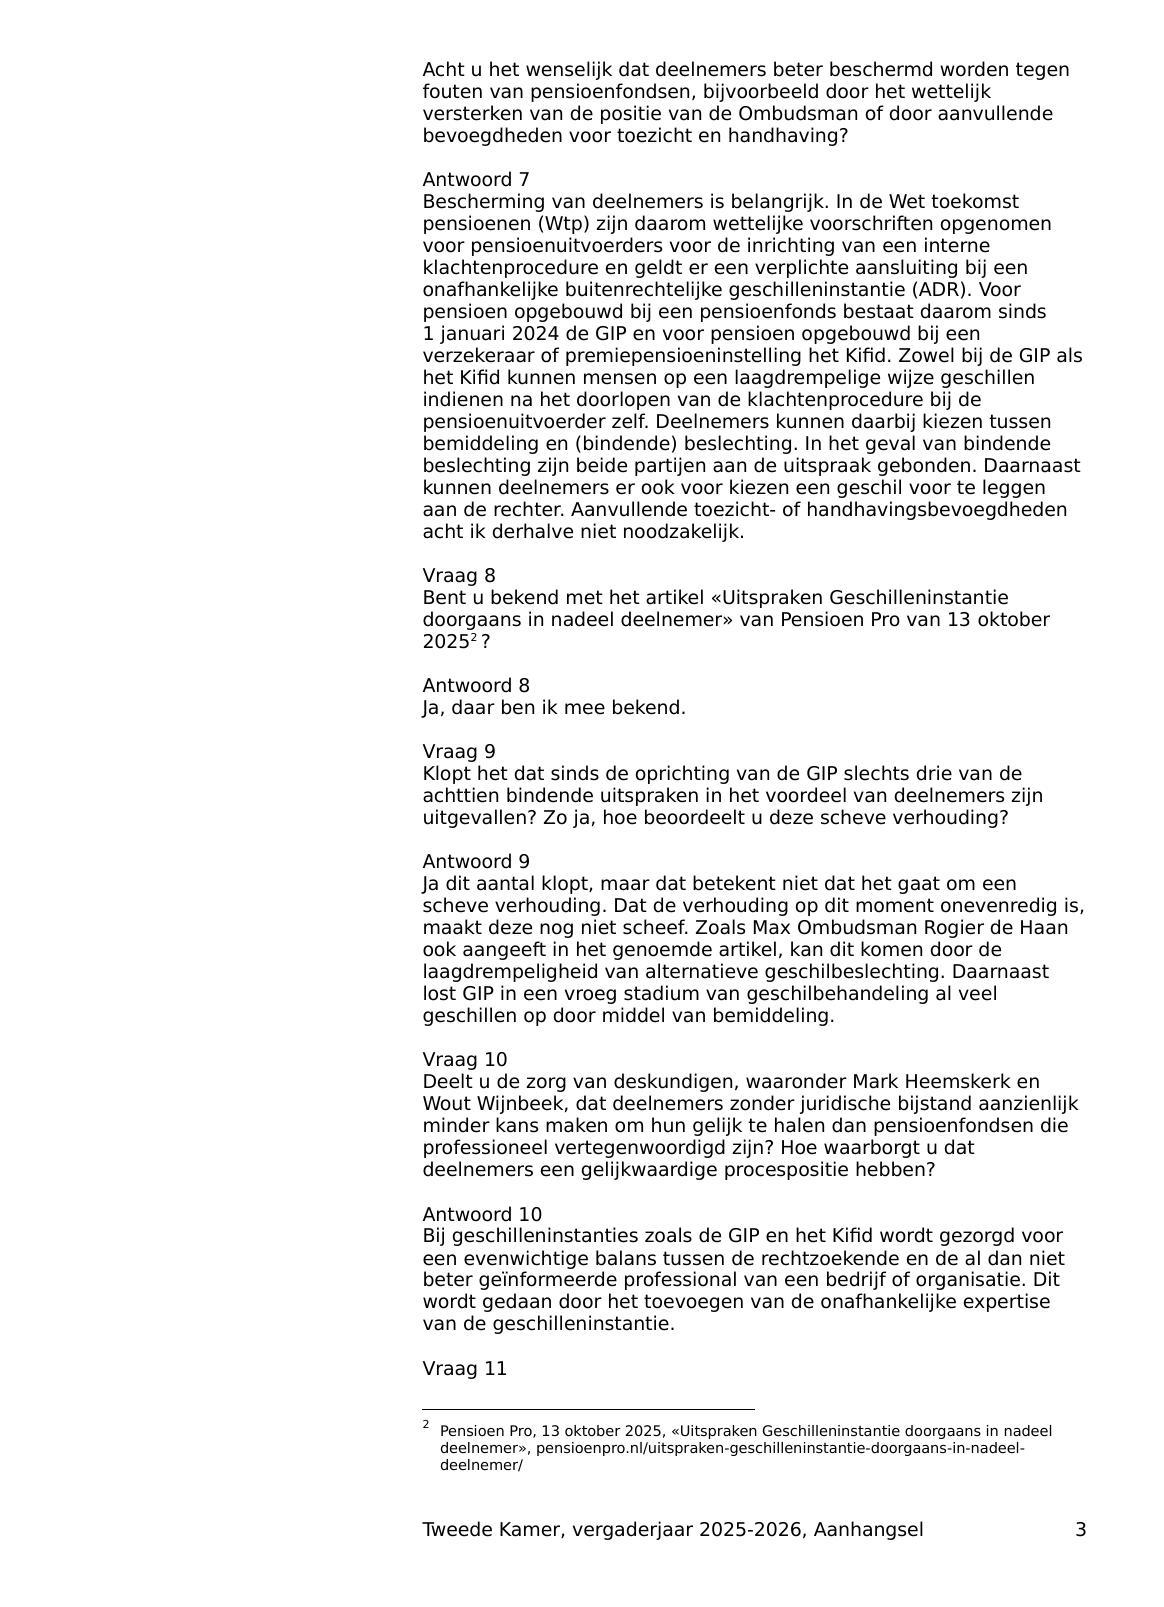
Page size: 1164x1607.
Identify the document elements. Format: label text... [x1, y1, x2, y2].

text Acht u het wenselijk dat deelnemers beter beschermd worden tegen fouten van pensioenfondsen, bijvoorbeeld door het wettelijk versterken van de positie van de Ombudsman of door aanvullende bevoegdheden voor toezicht en handhaving? [422, 59, 1087, 147]
text Antwoord 9 [422, 851, 1087, 873]
text Bescherming van deelnemers is belangrijk. In de Wet toekomst pensioenen (Wtp) zijn daarom wettelijke voorschriften opgenomen voor pensioenuitvoerders voor de inrichting van een interne klachtenprocedure en geldt er een verplichte aansluiting bij een onafhankelijke buitenrechtelijke geschilleninstantie (ADR). Voor pensioen opgebouwd bij een pensioenfonds bestaat daarom sinds 1 januari 2024 de GIP en voor pensioen opgebouwd bij een verzekeraar of premiepensioeninstelling het Kifid. Zowel bij de GIP als het Kifid kunnen mensen op een laagdrempelige wijze geschillen indienen na het doorlopen van de klachtenprocedure bij de pensioenuitvoerder zelf. Deelnemers kunnen daarbij kiezen tussen bemiddeling en (bindende) beslechting. In het geval van bindende beslechting zijn beide partijen aan de uitspraak gebonden. Daarnaast kunnen deelnemers er ook voor kiezen een geschil voor te leggen aan de rechter. Aanvullende toezicht- of handhavingsbevoegdheden acht ik derhalve niet noodzakelijk. [422, 191, 1087, 543]
text Antwoord 10 [422, 1203, 1087, 1225]
text Klopt het dat sinds de oprichting van de GIP slechts drie van de achttien bindende uitspraken in het voordeel van deelnemers zijn uitgevallen? Zo ja, hoe beoordeelt u deze scheve verhouding? [422, 763, 1087, 829]
text Bent u bekend met het artikel «Uitspraken Geschilleninstantie doorgaans in nadeel deelnemer» van Pensioen Pro van 13 oktober 2025? [422, 587, 1087, 653]
text Antwoord 8 [422, 675, 1087, 697]
text Vraag 11 [422, 1357, 1087, 1379]
text Antwoord 7 [422, 169, 1087, 191]
text Vraag 8 [422, 565, 1087, 587]
text Deelt u de zorg van deskundigen, waaronder Mark Heemskerk en Wout Wijnbeek, dat deelnemers zonder juridische bijstand aanzienlijk minder kans maken om hun gelijk te halen dan pensioenfondsen die professioneel vertegenwoordigd zijn? Hoe waarborgt u dat deelnemers een gelijkwaardige procespositie hebben? [422, 1071, 1087, 1181]
text Ja dit aantal klopt, maar dat betekent niet dat het gaat om een scheve verhouding. Dat de verhouding op dit moment onevenredig is, maakt deze nog niet scheef. Zoals Max Ombudsman Rogier de Haan ook aangeeft in het genoemde artikel, kan dit komen door de laagdrempeligheid van alternatieve geschilbeslechting. Daarnaast lost GIP in een vroeg stadium van geschilbehandeling al veel geschillen op door middel van bemiddeling. [422, 873, 1087, 1027]
text Vraag 10 [422, 1049, 1087, 1071]
text Pensioen Pro, 13 oktober 2025, «Uitspraken Geschilleninstantie doorgaans in nadeel deelnemer», pensioenpro.nl/uitspraken-geschilleninstantie-doorgaans-in-nadeel-deelnemer/ [422, 1418, 1087, 1474]
text Bij geschilleninstanties zoals de GIP en het Kifid wordt gezorgd voor een evenwichtige balans tussen de rechtzoekende en de al dan niet beter geïnformeerde professional van een bedrijf of organisatie. Dit wordt gedaan door het toevoegen van de onafhankelijke expertise van de geschilleninstantie. [422, 1225, 1087, 1335]
text Vraag 9 [422, 741, 1087, 763]
text Ja, daar ben ik mee bekend. [422, 697, 1087, 719]
